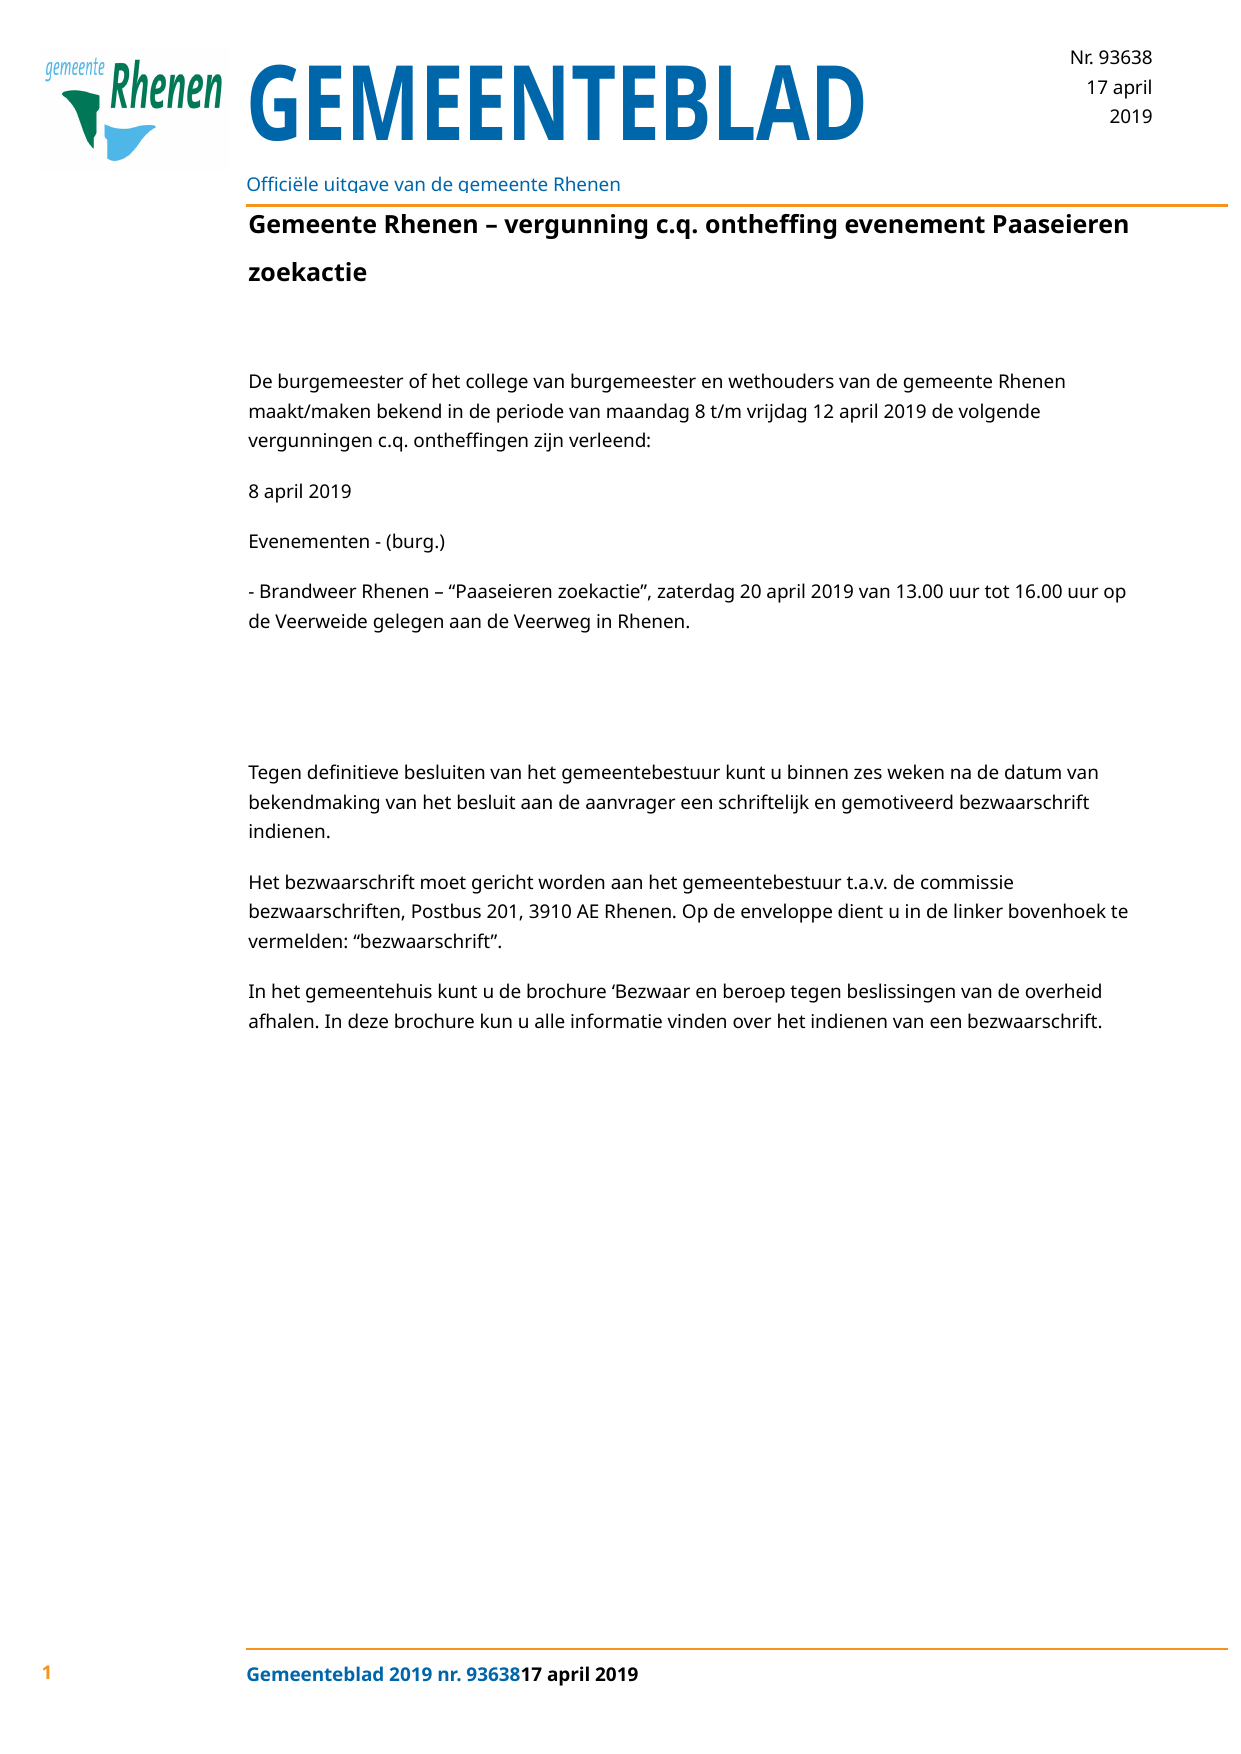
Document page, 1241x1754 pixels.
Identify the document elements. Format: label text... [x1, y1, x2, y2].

text Evenementen - (burg.) [248, 528, 1152, 554]
text In het gemeentehuis kunt u de brochure ‘Bezwaar en beroep tegen beslissingen van de overheid afhalen. In deze brochure kun u alle informatie vinden over het indienen van een bezwaarschrift. [248, 979, 1152, 1034]
text 8 april 2019 [248, 478, 1152, 504]
text Het bezwaarschrift moet gericht worden aan het gemeentebestuur t.a.v. de commissie bezwaarschriften, Postbus 201, 3910 AE Rhenen. Op de enveloppe dient u in de linker bovenhoek te vermelden: “bezwaarschrift”. [248, 869, 1152, 954]
text - Brandweer Rhenen – “Paaseieren zoekactie”, zaterdag 20 april 2019 van 13.00 uur tot 16.00 uur op de Veerweide gelegen aan de Veerweg in Rhenen. [248, 579, 1152, 634]
picture [41, 47, 231, 172]
text Gemeente Rhenen – vergunning c.q. ontheffing evenement Paaseieren zoekactie [248, 207, 1152, 288]
text De burgemeester of het college van burgemeester en wethouders van de gemeente Rhenen maakt/maken bekend in de periode van maandag 8 t/m vrijdag 12 april 2019 de volgende vergunningen c.q. ontheffingen zijn verleend: [248, 368, 1152, 453]
text Tegen definitieve besluiten van het gemeentebestuur kunt u binnen zes weken na de datum van bekendmaking van het besluit aan de aanvrager een schriftelijk en gemotiveerd bezwaarschrift indienen. [248, 759, 1152, 844]
